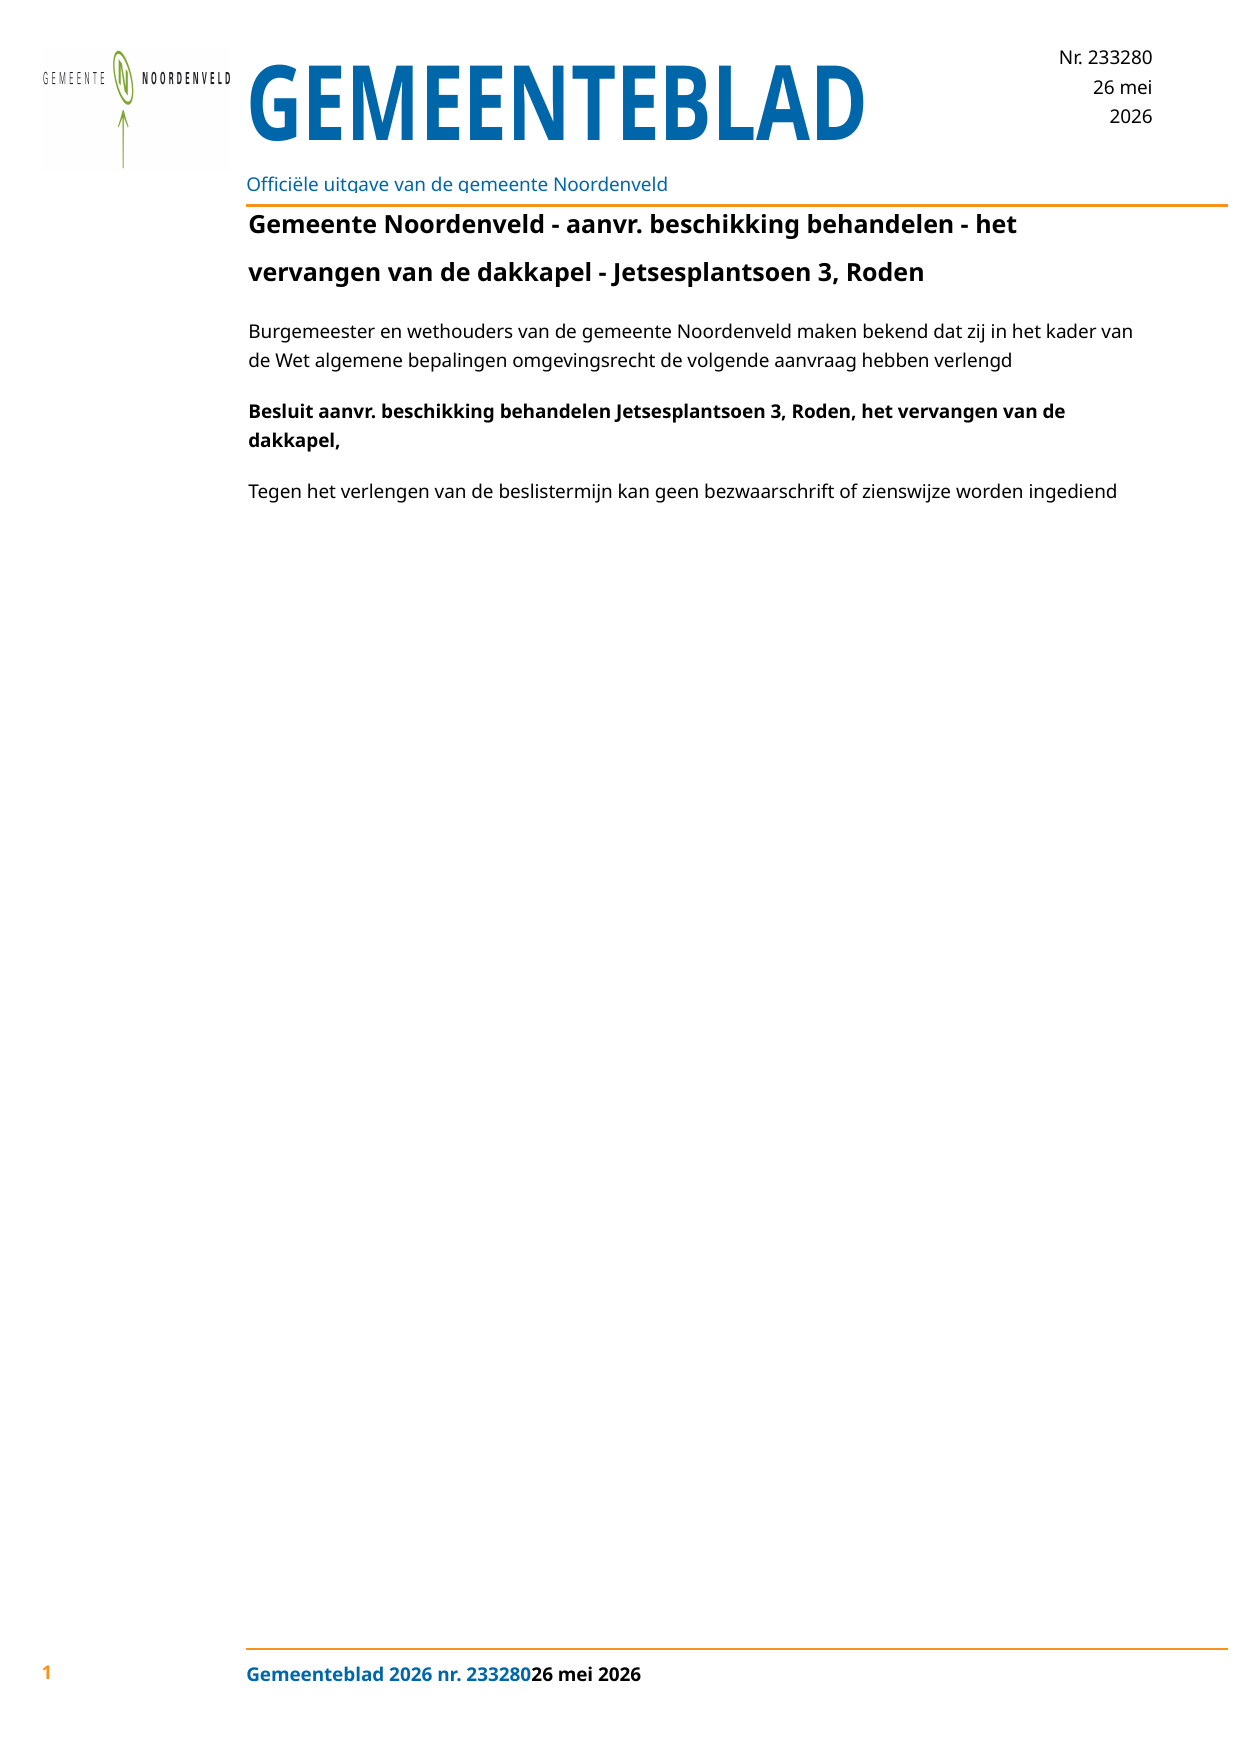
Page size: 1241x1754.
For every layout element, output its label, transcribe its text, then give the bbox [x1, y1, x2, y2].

text Gemeente Noordenveld - aanvr. beschikking behandelen - het vervangen van de dakkapel - Jetsesplantsoen 3, Roden [248, 207, 1152, 288]
picture [41, 47, 231, 172]
text Tegen het verlengen van de beslistermijn kan geen bezwaarschrift of zienswijze worden ingediend [248, 478, 1152, 504]
text Besluit aanvr. beschikking behandelen Jetsesplantsoen 3, Roden, het vervangen van de dakkapel, [248, 398, 1152, 453]
text Burgemeester en wethouders van de gemeente Noordenveld maken bekend dat zij in het kader van de Wet algemene bepalingen omgevingsrecht de volgende aanvraag hebben verlengd [248, 318, 1152, 373]
